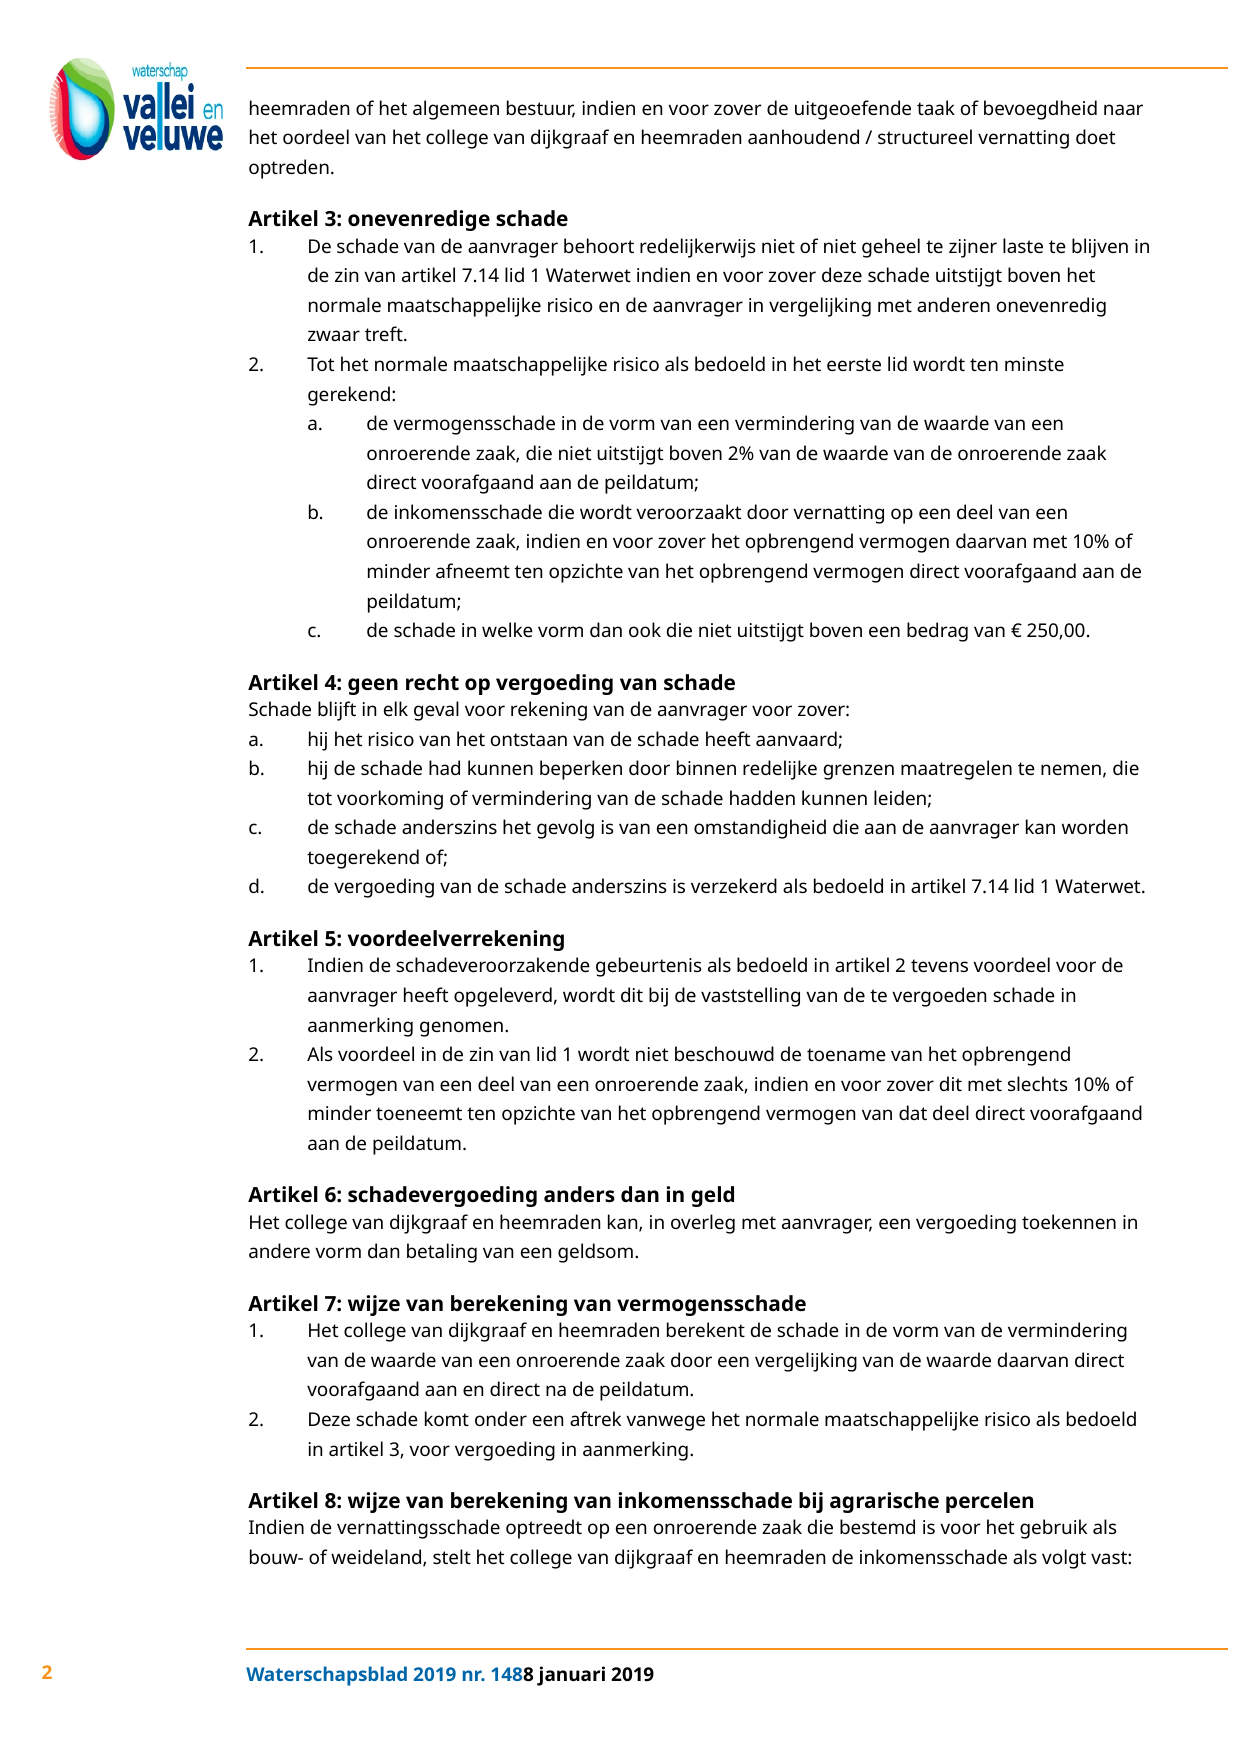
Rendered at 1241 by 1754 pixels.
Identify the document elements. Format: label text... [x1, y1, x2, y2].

list de vermogensschade in de vorm van een vermindering van de waarde van een onroerende zaak, die niet uitstijgt boven 2% van de waarde van de onroerende zaak direct voorafgaand aan de peildatum; [307, 410, 1152, 495]
text Artikel 6: schadevergoeding anders dan in geld [248, 1181, 1152, 1209]
list Indien de schadeveroorzakende gebeurtenis als bedoeld in artikel 2 tevens voordeel voor de aanvrager heeft opgeleverd, wordt dit bij de vaststelling van de te vergoeden schade in aanmerking genomen. [248, 953, 1152, 1037]
list Als voordeel in de zin van lid 1 wordt niet beschouwd de toename van het opbrengend vermogen van een deel van een onroerende zaak, indien en voor zover dit met slechts 10% of minder toeneemt ten opzichte van het opbrengend vermogen van dat deel direct voorafgaand aan de peildatum. [248, 1041, 1152, 1156]
list De schade van de aanvrager behoort redelijkerwijs niet of niet geheel te zijner laste te blijven in de zin van artikel 7.14 lid 1 Waterwet indien en voor zover deze schade uitstijgt boven het normale maatschappelijke risico en de aanvrager in vergelijking met anderen onevenredig zwaar treft. [248, 233, 1152, 347]
text Artikel 3: onevenredige schade [248, 204, 1152, 233]
list de schade in welke vorm dan ook die niet uitstijgt boven een bedrag van € 250,00. [307, 617, 1152, 643]
list hij de schade had kunnen beperken door binnen redelijke grenzen maatregelen te nemen, die tot voorkoming of vermindering van de schade hadden kunnen leiden; [248, 755, 1152, 811]
list de schade anderszins het gevolg is van een omstandigheid die aan de aanvrager kan worden toegerekend of; [248, 814, 1152, 870]
list de vergoeding van de schade anderszins is verzekerd als bedoeld in artikel 7.14 lid 1 Waterwet. [248, 874, 1152, 899]
text Indien de vernattingsschade optreedt op een onroerende zaak die bestemd is voor het gebruik als bouw- of weideland, stelt het college van dijkgraaf en heemraden de inkomensschade als volgt vast: [248, 1514, 1152, 1570]
text Artikel 4: geen recht op vergoeding van schade [248, 668, 1152, 696]
text Artikel 7: wijze van berekening van vermogensschade [248, 1289, 1152, 1317]
list Tot het normale maatschappelijke risico als bedoeld in het eerste lid wordt ten minste gerekend: [248, 351, 1152, 406]
list hij het risico van het ontstaan van de schade heeft aanvaard; [248, 726, 1152, 752]
list Het college van dijkgraaf en heemraden berekent de schade in de vorm van de vermindering van de waarde van een onroerende zaak door een vergelijking van de waarde daarvan direct voorafgaand aan en direct na de peildatum. [248, 1317, 1152, 1402]
list de inkomensschade die wordt veroorzaakt door vernatting op een deel van een onroerende zaak, indien en voor zover het opbrengend vermogen daarvan met 10% of minder afneemt ten opzichte van het opbrengend vermogen direct voorafgaand aan de peildatum; [307, 499, 1152, 613]
list Deze schade komt onder een aftrek vanwege het normale maatschappelijke risico als bedoeld in artikel 3, voor vergoeding in aanmerking. [248, 1406, 1152, 1461]
text Het college van dijkgraaf en heemraden kan, in overleg met aanvrager, een vergoeding toekennen in andere vorm dan betaling van een geldsom. [248, 1209, 1152, 1264]
picture [41, 47, 231, 172]
text heemraden of het algemeen bestuur, indien en voor zover de uitgeoefende taak of bevoegdheid naar het oordeel van het college van dijkgraaf en heemraden aanhoudend / structureel vernatting doet optreden. [248, 95, 1152, 180]
text Artikel 8: wijze van berekening van inkomensschade bij agrarische percelen [248, 1486, 1152, 1514]
text Artikel 5: voordeelverrekening [248, 924, 1152, 953]
text Schade blijft in elk geval voor rekening van de aanvrager voor zover: [248, 696, 1152, 722]
